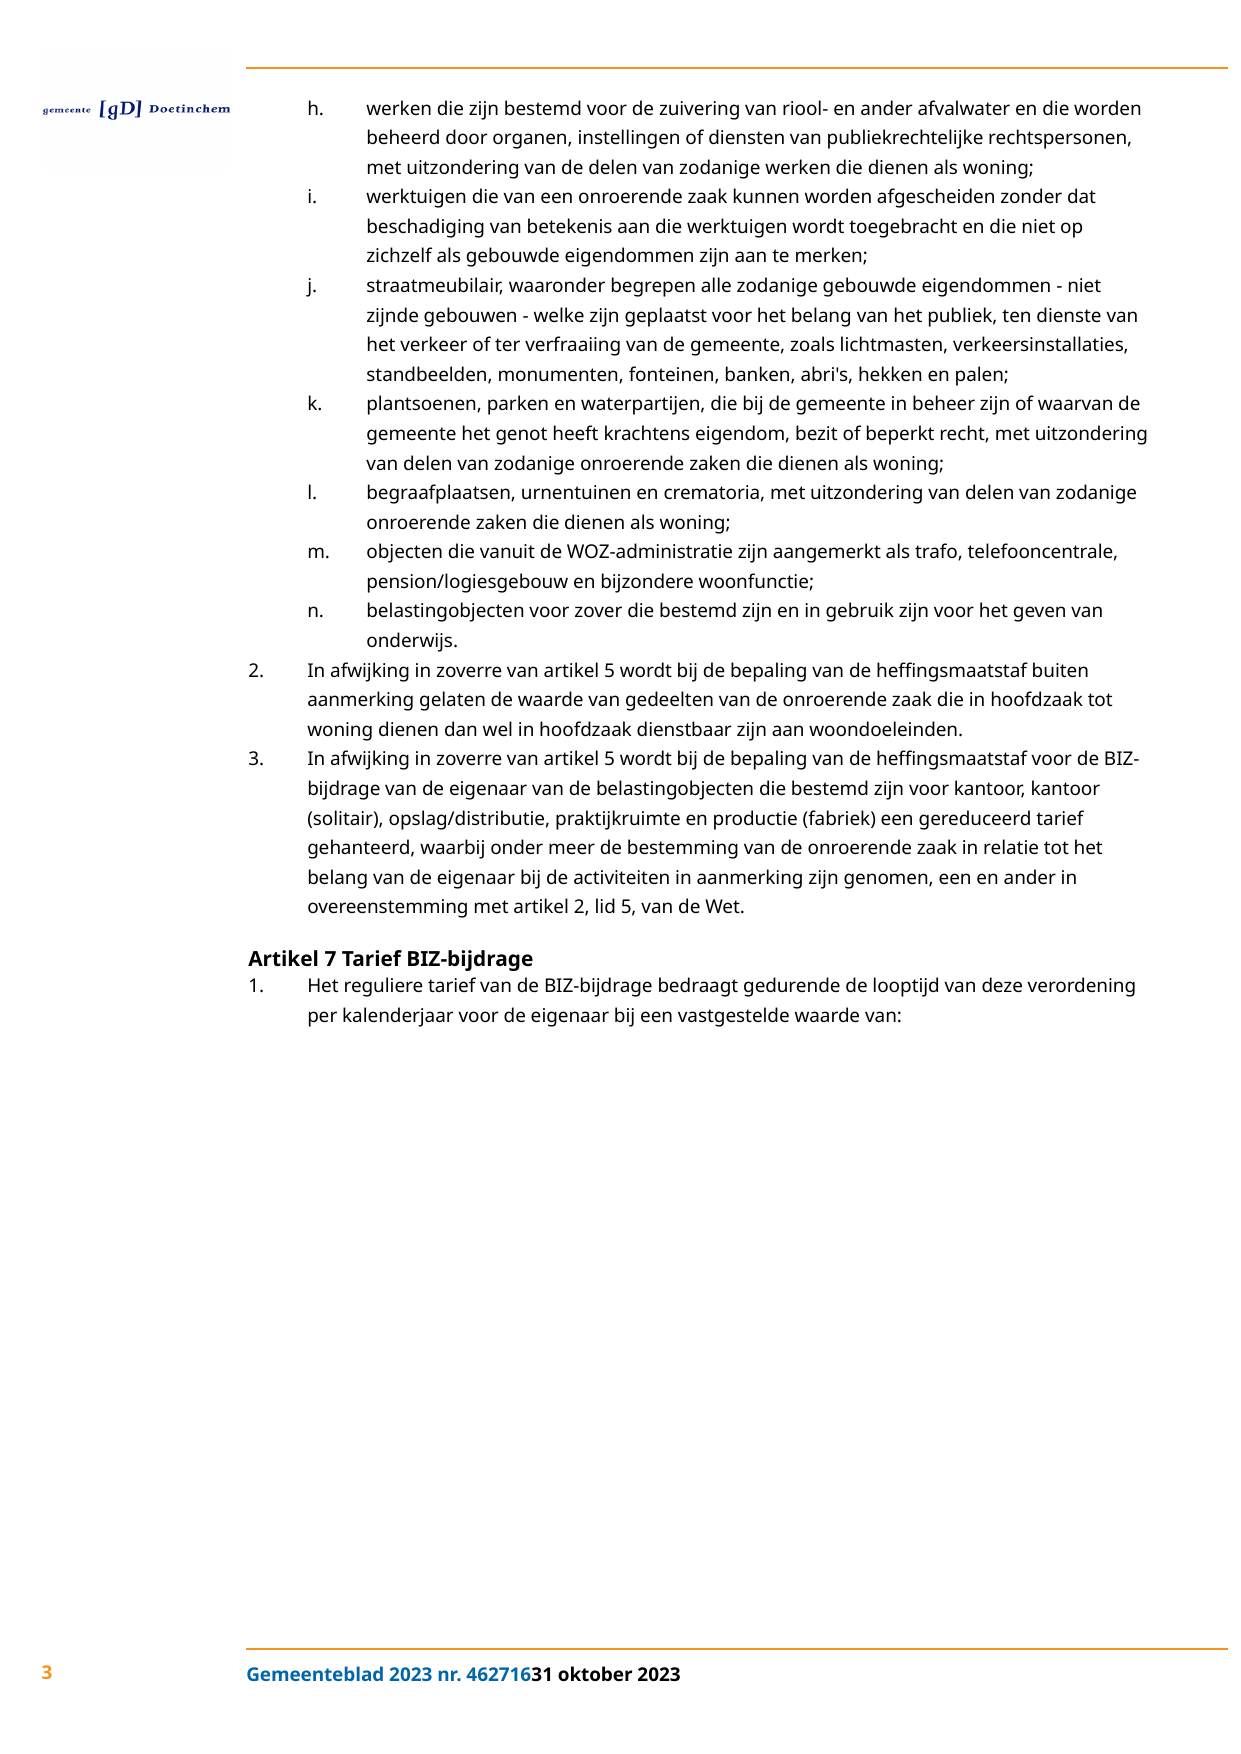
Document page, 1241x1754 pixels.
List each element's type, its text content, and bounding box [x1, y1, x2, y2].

list objecten die vanuit de WOZ-administratie zijn aangemerkt als trafo, telefooncentrale, pension/logiesgebouw en bijzondere woonfunctie; [307, 538, 1152, 594]
list begraafplaatsen, urnentuinen en crematoria, met uitzondering van delen van zodanige onroerende zaken die dienen als woning; [307, 479, 1152, 535]
list werken die zijn bestemd voor de zuivering van riool- en ander afvalwater en die worden beheerd door organen, instellingen of diensten van publiekrechtelijke rechtspersonen, met uitzondering van de delen van zodanige werken die dienen als woning; [307, 95, 1152, 180]
list In afwijking in zoverre van artikel 5 wordt bij de bepaling van de heffingsmaatstaf buiten aanmerking gelaten de waarde van gedeelten van de onroerende zaak die in hoofdzaak tot woning dienen dan wel in hoofdzaak dienstbaar zijn aan woondoeleinden. [248, 657, 1152, 742]
list belastingobjecten voor zover die bestemd zijn en in gebruik zijn voor het geven van onderwijs. [307, 598, 1152, 653]
text Artikel 7 Tarief BIZ-bijdrage [248, 944, 1152, 972]
list Het reguliere tarief van de BIZ-bijdrage bedraagt gedurende de looptijd van deze verordening per kalenderjaar voor de eigenaar bij een vastgestelde waarde van: [248, 972, 1152, 1028]
list In afwijking in zoverre van artikel 5 wordt bij de bepaling van de heffingsmaatstaf voor de BIZ-bijdrage van de eigenaar van de belastingobjecten die bestemd zijn voor kantoor, kantoor (solitair), opslag/distributie, praktijkruimte en productie (fabriek) een gereduceerd tarief gehanteerd, waarbij onder meer de bestemming van de onroerende zaak in relatie tot het belang van de eigenaar bij de activiteiten in aanmerking zijn genomen, een en ander in overeenstemming met artikel 2, lid 5, van de Wet. [248, 746, 1152, 919]
list werktuigen die van een onroerende zaak kunnen worden afgescheiden zonder dat beschadiging van betekenis aan die werktuigen wordt toegebracht en die niet op zichzelf als gebouwde eigendommen zijn aan te merken; [307, 183, 1152, 268]
list straatmeubilair, waaronder begrepen alle zodanige gebouwde eigendommen - niet zijnde gebouwen - welke zijn geplaatst voor het belang van het publiek, ten dienste van het verkeer of ter verfraaiing van de gemeente, zoals lichtmasten, verkeersinstallaties, standbeelden, monumenten, fonteinen, banken, abri's, hekken en palen; [307, 272, 1152, 387]
list plantsoenen, parken en waterpartijen, die bij de gemeente in beheer zijn of waarvan de gemeente het genot heeft krachtens eigendom, bezit of beperkt recht, met uitzondering van delen van zodanige onroerende zaken die dienen als woning; [307, 391, 1152, 476]
picture [41, 47, 231, 172]
